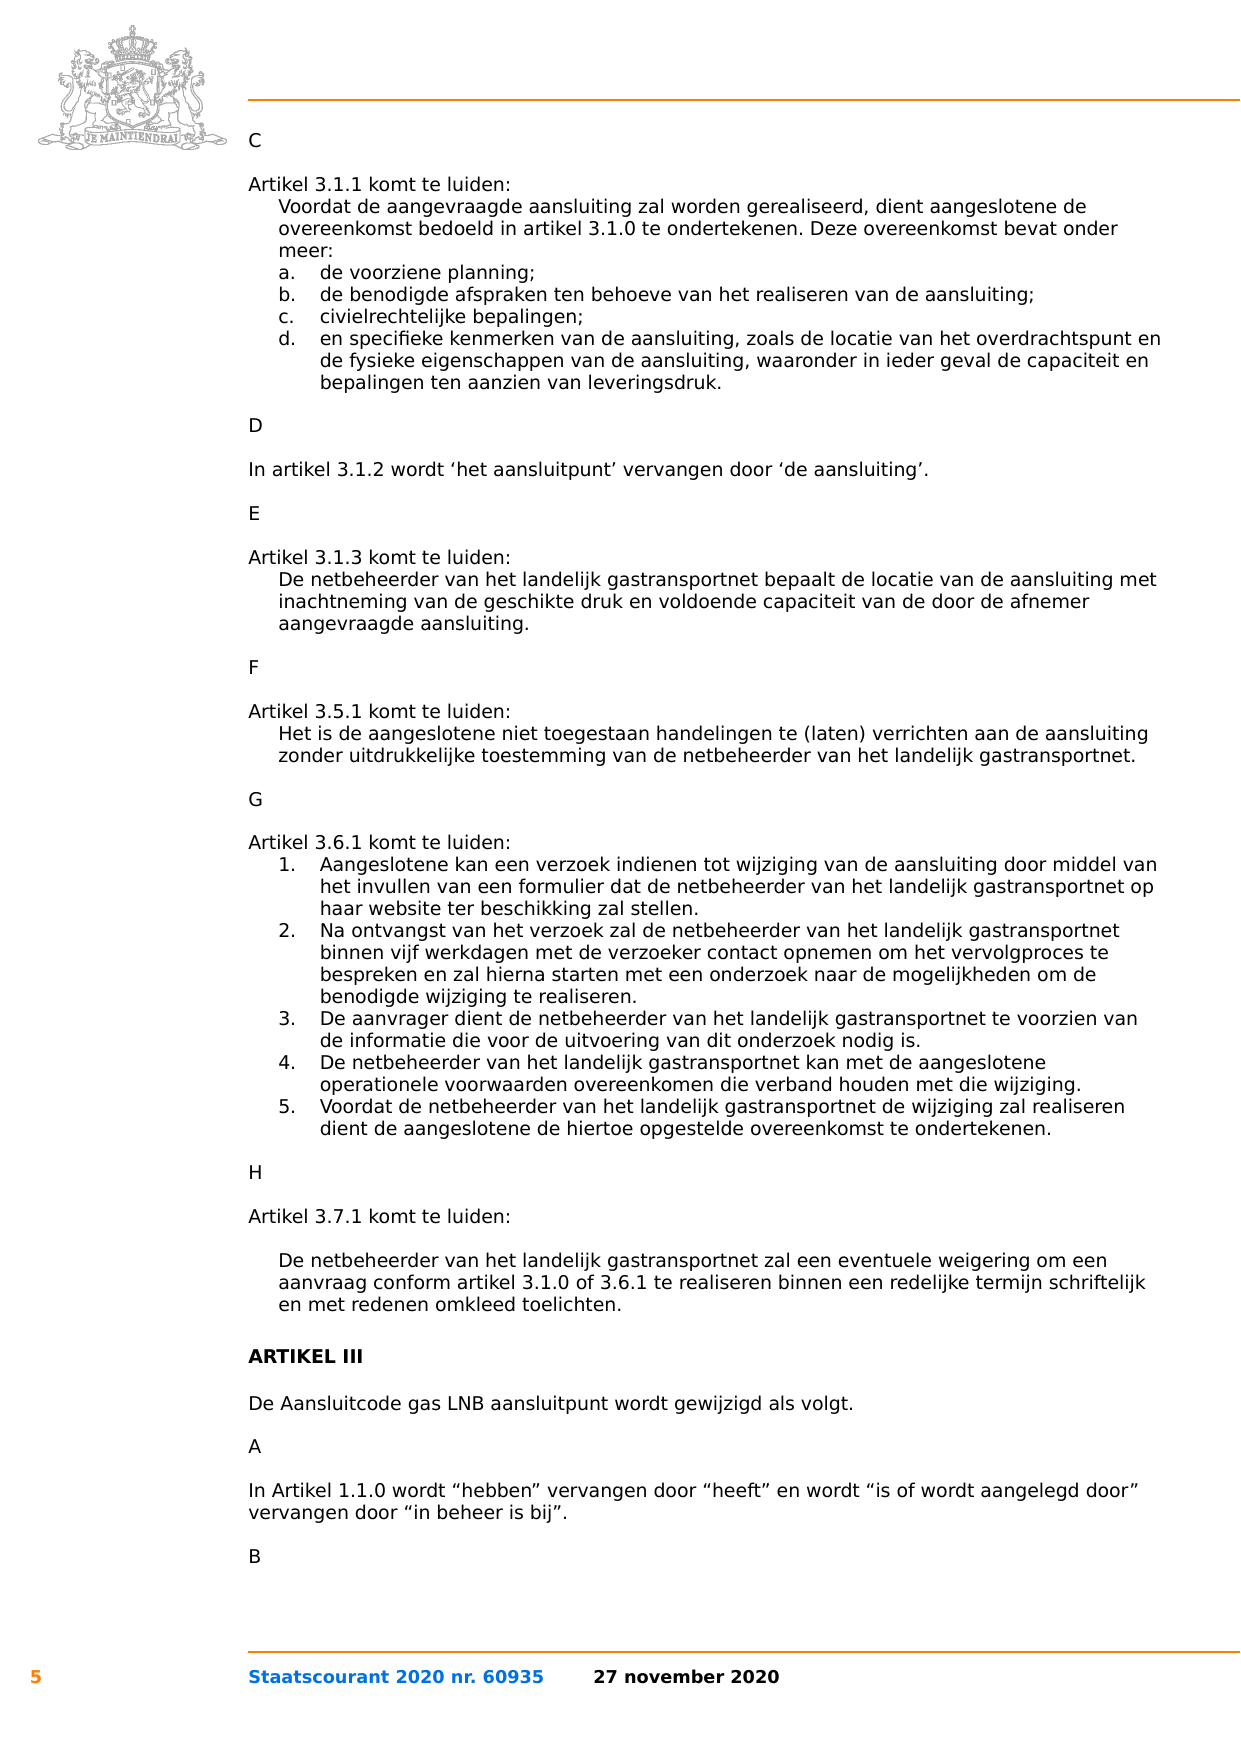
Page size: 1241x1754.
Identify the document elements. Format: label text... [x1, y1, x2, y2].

text De Aansluitcode gas LNB aansluitpunt wordt gewijzigd als volgt. [248, 1392, 1163, 1414]
text 1. Aangeslotene kan een verzoek indienen tot wijziging van de aansluiting door middel van het invullen van een formulier dat de netbeheerder van het landelijk gastransportnet op haar website ter beschikking zal stellen. [278, 854, 1163, 920]
text Artikel 3.1.3 komt te luiden: [248, 547, 1163, 569]
text 3. De aanvrager dient de netbeheerder van het landelijk gastransportnet te voorzien van de informatie die voor de uitvoering van dit onderzoek nodig is. [278, 1008, 1163, 1052]
text 4. De netbeheerder van het landelijk gastransportnet kan met de aangeslotene operationele voorwaarden overeenkomen die verband houden met die wijziging. [278, 1052, 1163, 1096]
text B [248, 1546, 1163, 1568]
text De netbeheerder van het landelijk gastransportnet zal een eventuele weigering om een aanvraag conform artikel 3.1.0 of 3.6.1 te realiseren binnen een redelijke termijn schriftelijk en met redenen omkleed toelichten. [278, 1249, 1163, 1316]
text Artikel 3.6.1 komt te luiden: [248, 832, 1163, 854]
text In Artikel 1.1.0 wordt “hebben” vervangen door “heeft” en wordt “is of wordt aangelegd door” vervangen door “in beheer is bij”. [248, 1480, 1163, 1524]
text Artikel 3.1.1 komt te luiden: [248, 174, 1163, 196]
text De netbeheerder van het landelijk gastransportnet bepaalt de locatie van de aansluiting met inachtneming van de geschikte druk en voldoende capaciteit van de door de afnemer aangevraagde aansluiting. [278, 569, 1163, 635]
text D [248, 415, 1163, 437]
text In artikel 3.1.2 wordt ‘het aansluitpunt’ vervangen door ‘de aansluiting’. [248, 459, 1163, 481]
text 2. Na ontvangst van het verzoek zal de netbeheerder van het landelijk gastransportnet binnen vijf werkdagen met de verzoeker contact opnemen om het vervolgproces te bespreken en zal hierna starten met een onderzoek naar de mogelijkheden om de benodigde wijziging te realiseren. [278, 920, 1163, 1008]
text G [248, 788, 1163, 810]
subtitle ARTIKEL III [248, 1346, 1163, 1367]
text Artikel 3.7.1 komt te luiden: [248, 1206, 1163, 1228]
text d. en specifieke kenmerken van de aansluiting, zoals de locatie van het overdrachtspunt en de fysieke eigenschappen van de aansluiting, waaronder in ieder geval de capaciteit en bepalingen ten aanzien van leveringsdruk. [278, 328, 1163, 393]
text C [248, 130, 1163, 152]
text A [248, 1436, 1163, 1458]
text H [248, 1162, 1163, 1184]
text Artikel 3.5.1 komt te luiden: [248, 701, 1163, 723]
text a. de voorziene planning; [278, 262, 1163, 284]
text Voordat de aangevraagde aansluiting zal worden gerealiseerd, dient aangeslotene de overeenkomst bedoeld in artikel 3.1.0 te ondertekenen. Deze overeenkomst bevat onder meer: [278, 196, 1163, 262]
text c. civielrechtelijke bepalingen; [278, 306, 1163, 328]
text b. de benodigde afspraken ten behoeve van het realiseren van de aansluiting; [278, 284, 1163, 306]
text 5. Voordat de netbeheerder van het landelijk gastransportnet de wijziging zal realiseren dient de aangeslotene de hiertoe opgestelde overeenkomst te ondertekenen. [278, 1096, 1163, 1140]
text Het is de aangeslotene niet toegestaan handelingen te (laten) verrichten aan de aansluiting zonder uitdrukkelijke toestemming van de netbeheerder van het landelijk gastransportnet. [278, 723, 1163, 767]
text E [248, 503, 1163, 525]
text F [248, 657, 1163, 679]
picture [38, 25, 227, 150]
